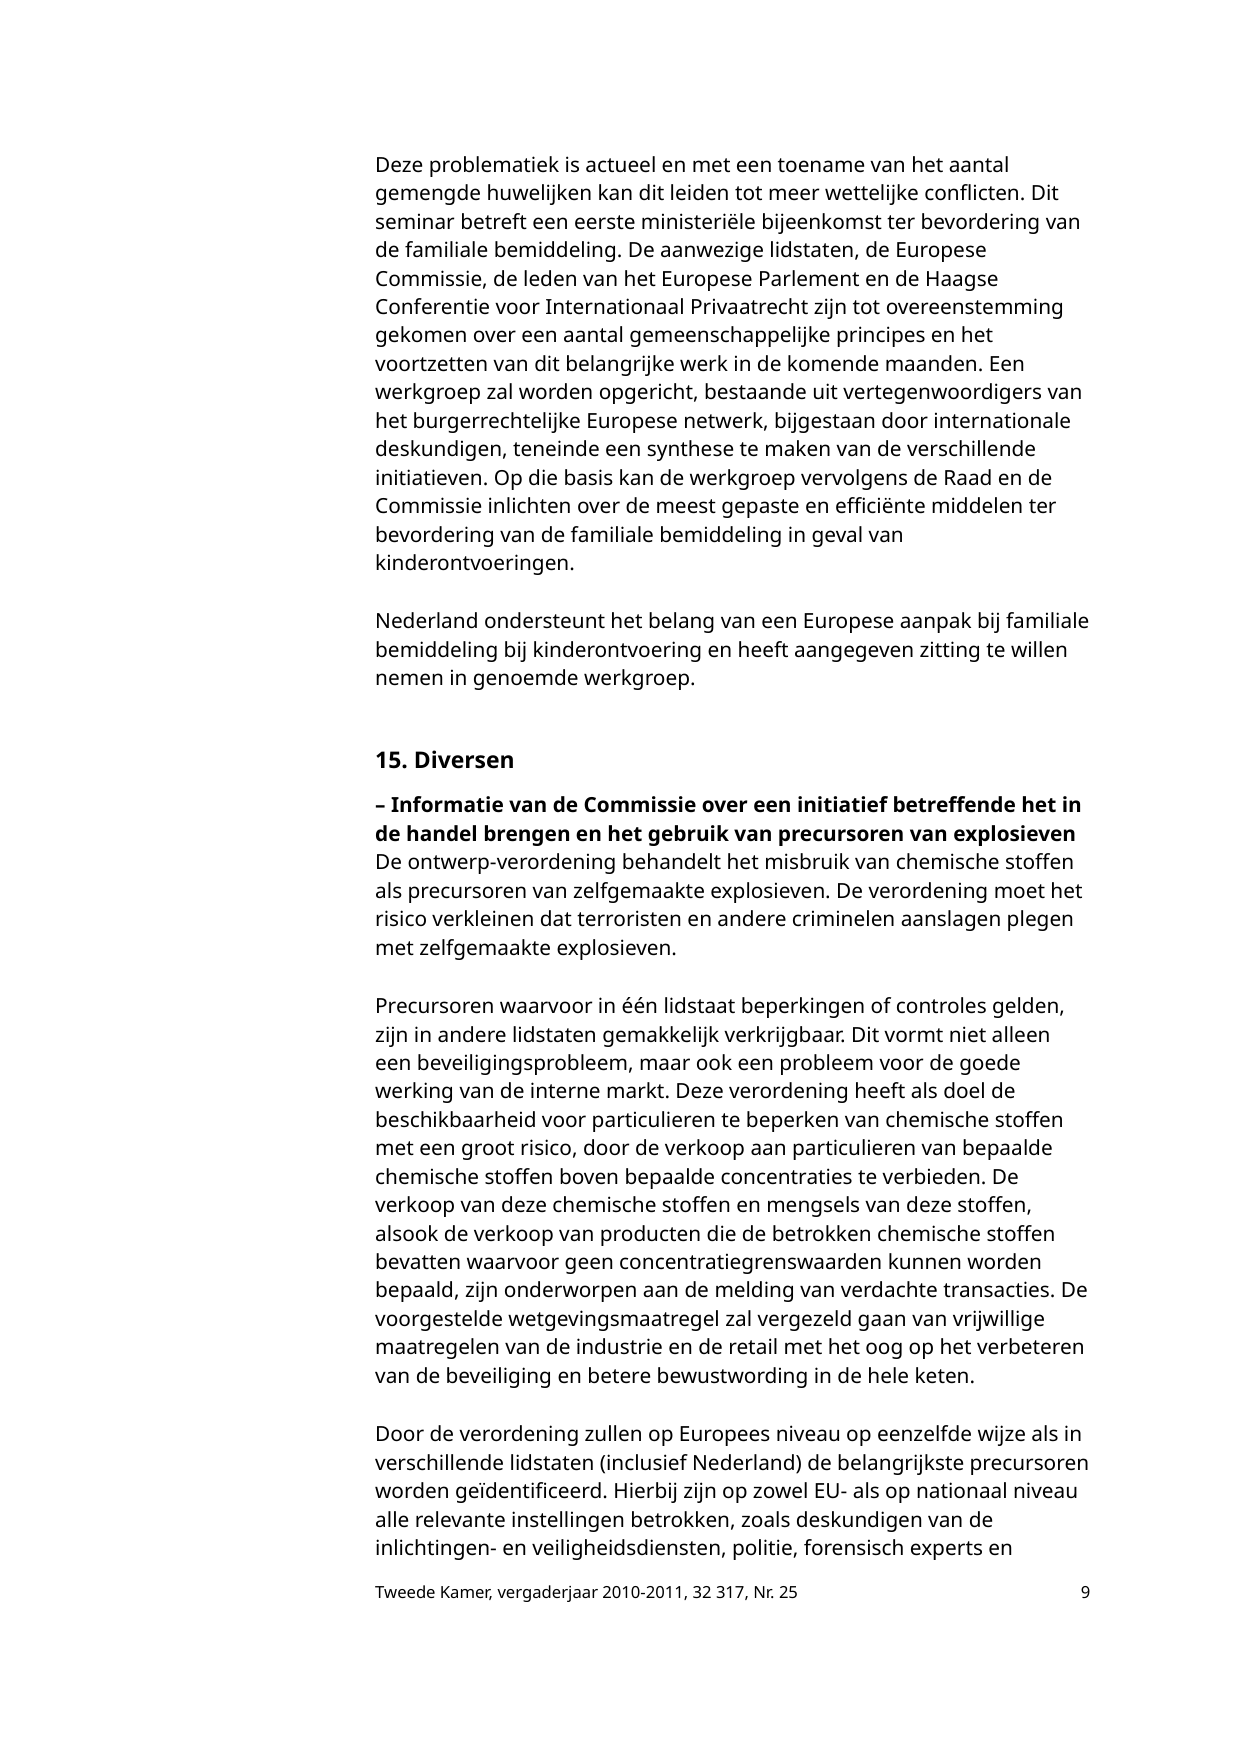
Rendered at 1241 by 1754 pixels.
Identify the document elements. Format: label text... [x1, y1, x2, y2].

text – Informatie van de Commissie over een initiatief betreffende het in de handel brengen en het gebruik van precursoren van explosieven [375, 791, 1090, 847]
text Door de verordening zullen op Europees niveau op eenzelfde wijze als in verschillende lidstaten (inclusief Nederland) de belangrijkste precursoren worden geïdentificeerd. Hierbij zijn op zowel EU- als op nationaal niveau alle relevante instellingen betrokken, zoals deskundigen van de inlichtingen- en veiligheidsdiensten, politie, forensisch experts en [375, 1419, 1090, 1562]
text Nederland ondersteunt het belang van een Europese aanpak bij familiale bemiddeling bij kinderontvoering en heeft aangegeven zitting te willen nemen in genoemde werkgroep. [375, 607, 1090, 692]
text Deze problematiek is actueel en met een toename van het aantal gemengde huwelijken kan dit leiden tot meer wettelijke conflicten. Dit seminar betreft een eerste ministeriële bijeenkomst ter bevordering van de familiale bemiddeling. De aanwezige lidstaten, de Europese Commissie, de leden van het Europese Parlement en de Haagse Conferentie voor Internationaal Privaatrecht zijn tot overeenstemming gekomen over een aantal gemeenschappelijke principes en het voortzetten van dit belangrijke werk in de komende maanden. Een werkgroep zal worden opgericht, bestaande uit vertegenwoordigers van het burgerrechtelijke Europese netwerk, bijgestaan door internationale deskundigen, teneinde een synthese te maken van de verschillende initiatieven. Op die basis kan de werkgroep vervolgens de Raad en de Commissie inlichten over de meest gepaste en efficiënte middelen ter bevordering van de familiale bemiddeling in geval van kinderontvoeringen. [375, 150, 1090, 577]
text De ontwerp-verordening behandelt het misbruik van chemische stoffen als precursoren van zelfgemaakte explosieven. De verordening moet het risico verkleinen dat terroristen en andere criminelen aanslagen plegen met zelfgemaakte explosieven. [375, 847, 1090, 961]
subtitle 15. Diversen [375, 744, 1090, 776]
text Precursoren waarvoor in één lidstaat beperkingen of controles gelden, zijn in andere lidstaten gemakkelijk verkrijgbaar. Dit vormt niet alleen een beveiligingsprobleem, maar ook een probleem voor de goede werking van de interne markt. Deze verordening heeft als doel de beschikbaarheid voor particulieren te beperken van chemische stoffen met een groot risico, door de verkoop aan particulieren van bepaalde chemische stoffen boven bepaalde concentraties te verbieden. De verkoop van deze chemische stoffen en mengsels van deze stoffen, alsook de verkoop van producten die de betrokken chemische stoffen bevatten waarvoor geen concentratiegrenswaarden kunnen worden bepaald, zijn onderworpen aan de melding van verdachte transacties. De voorgestelde wetgevingsmaatregel zal vergezeld gaan van vrijwillige maatregelen van de industrie en de retail met het oog op het verbeteren van de beveiliging en betere bewustwording in de hele keten. [375, 991, 1090, 1389]
